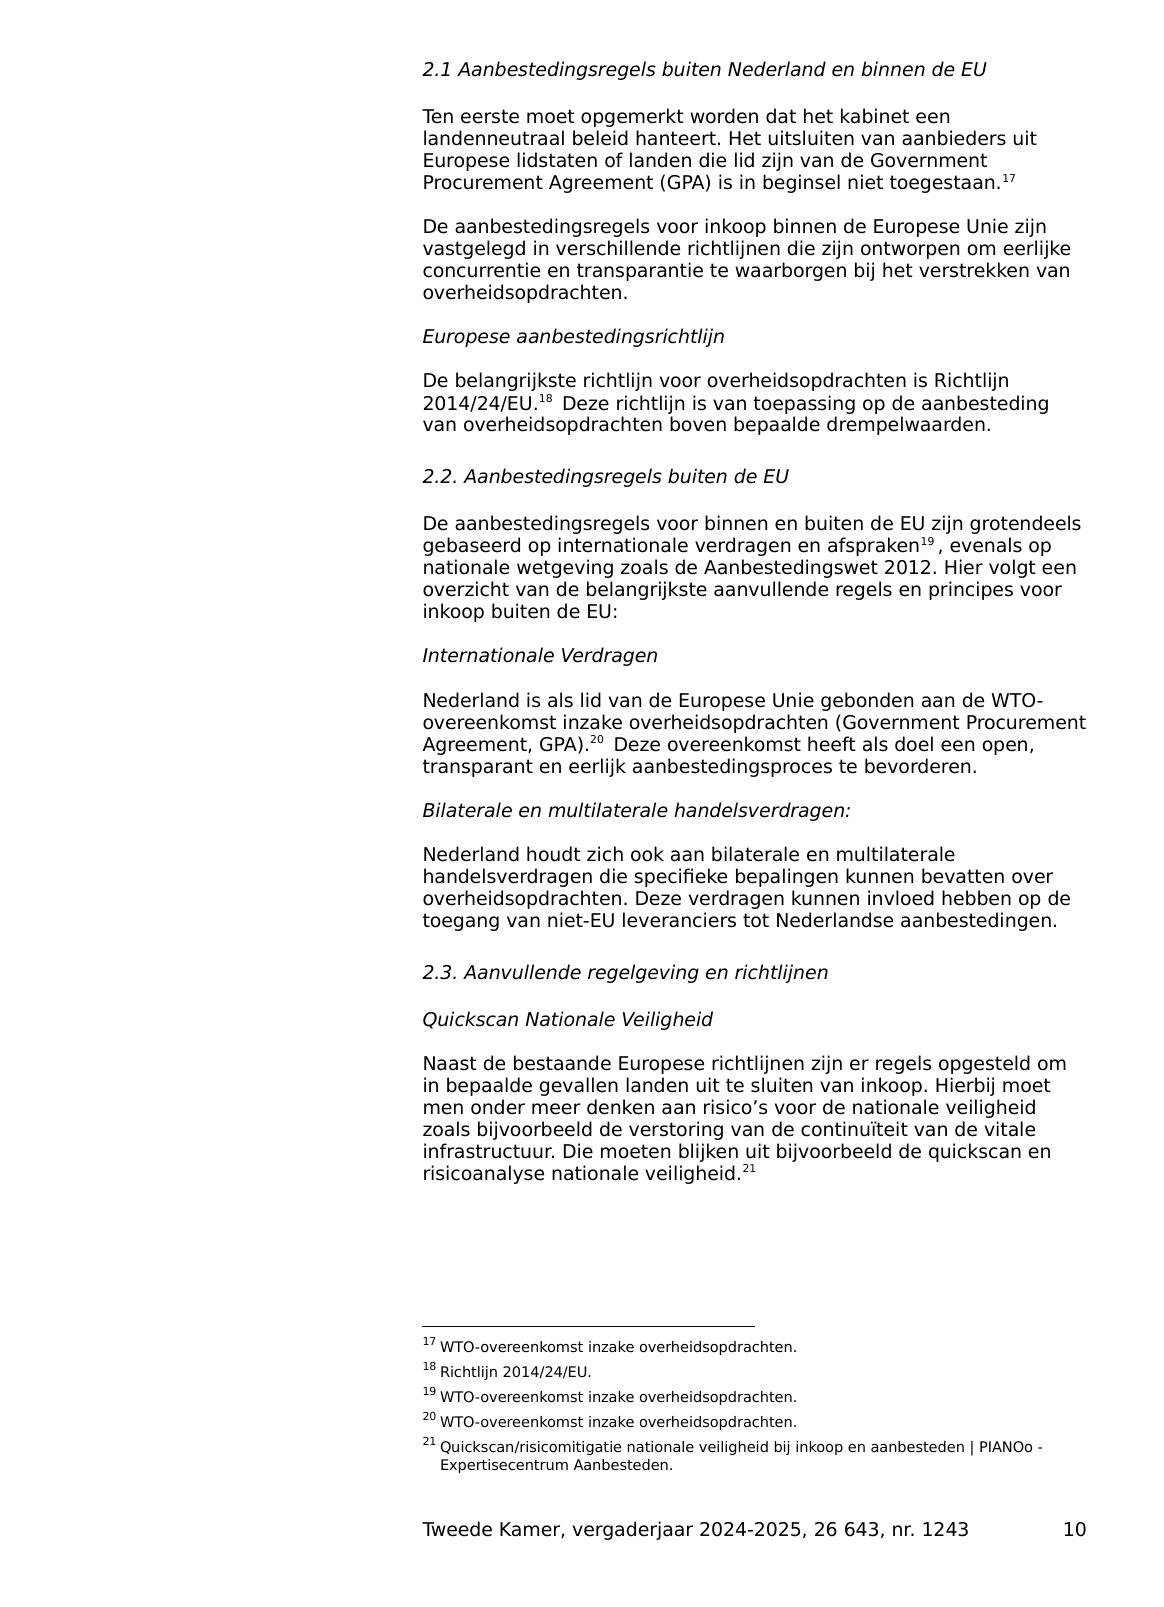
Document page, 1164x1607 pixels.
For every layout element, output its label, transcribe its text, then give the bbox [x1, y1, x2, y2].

text WTO-overeenkomst inzake overheidsopdrachten. [422, 1335, 1087, 1357]
text WTO-overeenkomst inzake overheidsopdrachten. [422, 1410, 1087, 1432]
subtitle Internationale Verdragen [422, 645, 1087, 667]
text Richtlijn 2014/24/EU. [422, 1360, 1087, 1382]
text Naast de bestaande Europese richtlijnen zijn er regels opgesteld om in bepaalde gevallen landen uit te sluiten van inkoop. Hierbij moet men onder meer denken aan risico’s voor de nationale veiligheid zoals bijvoorbeeld de verstoring van de continuïteit van de vitale infrastructuur. Die moeten blijken uit bijvoorbeeld de quickscan en risicoanalyse nationale veiligheid. [422, 1053, 1087, 1185]
subtitle Bilaterale en multilaterale handelsverdragen: [422, 800, 1087, 822]
text De aanbestedingsregels voor inkoop binnen de Europese Unie zijn vastgelegd in verschillende richtlijnen die zijn ontworpen om eerlijke concurrentie en transparantie te waarborgen bij het verstrekken van overheidsopdrachten. [422, 216, 1087, 304]
text Quickscan/risicomitigatie nationale veiligheid bij inkoop en aanbesteden | PIANOo - Expertisecentrum Aanbesteden. [422, 1435, 1087, 1474]
subtitle 2.2. Aanbestedingsregels buiten de EU [422, 466, 1087, 488]
subtitle Quickscan Nationale Veiligheid [422, 1009, 1087, 1031]
text Ten eerste moet opgemerkt worden dat het kabinet een landenneutraal beleid hanteert. Het uitsluiten van aanbieders uit Europese lidstaten of landen die lid zijn van de Government Procurement Agreement (GPA) is in beginsel niet toegestaan. [422, 106, 1087, 194]
text Nederland houdt zich ook aan bilaterale en multilaterale handelsverdragen die specifieke bepalingen kunnen bevatten over overheidsopdrachten. Deze verdragen kunnen invloed hebben op de toegang van niet-EU leveranciers tot Nederlandse aanbestedingen. [422, 844, 1087, 932]
text De belangrijkste richtlijn voor overheidsopdrachten is Richtlijn 2014/24/EU. Deze richtlijn is van toepassing op de aanbesteding van overheidsopdrachten boven bepaalde drempelwaarden. [422, 370, 1087, 436]
subtitle 2.1 Aanbestedingsregels buiten Nederland en binnen de EU [422, 59, 1087, 81]
text WTO-overeenkomst inzake overheidsopdrachten. [422, 1385, 1087, 1407]
text De aanbestedingsregels voor binnen en buiten de EU zijn grotendeels gebaseerd op internationale verdragen en afspraken, evenals op nationale wetgeving zoals de Aanbestedingswet 2012. Hier volgt een overzicht van de belangrijkste aanvullende regels en principes voor inkoop buiten de EU: [422, 513, 1087, 623]
text Nederland is als lid van de Europese Unie gebonden aan de WTO-overeenkomst inzake overheidsopdrachten (Government Procurement Agreement, GPA). Deze overeenkomst heeft als doel een open, transparant en eerlijk aanbestedingsproces te bevorderen. [422, 689, 1087, 777]
subtitle 2.3. Aanvullende regelgeving en richtlijnen [422, 962, 1087, 984]
subtitle Europese aanbestedingsrichtlijn [422, 326, 1087, 348]
